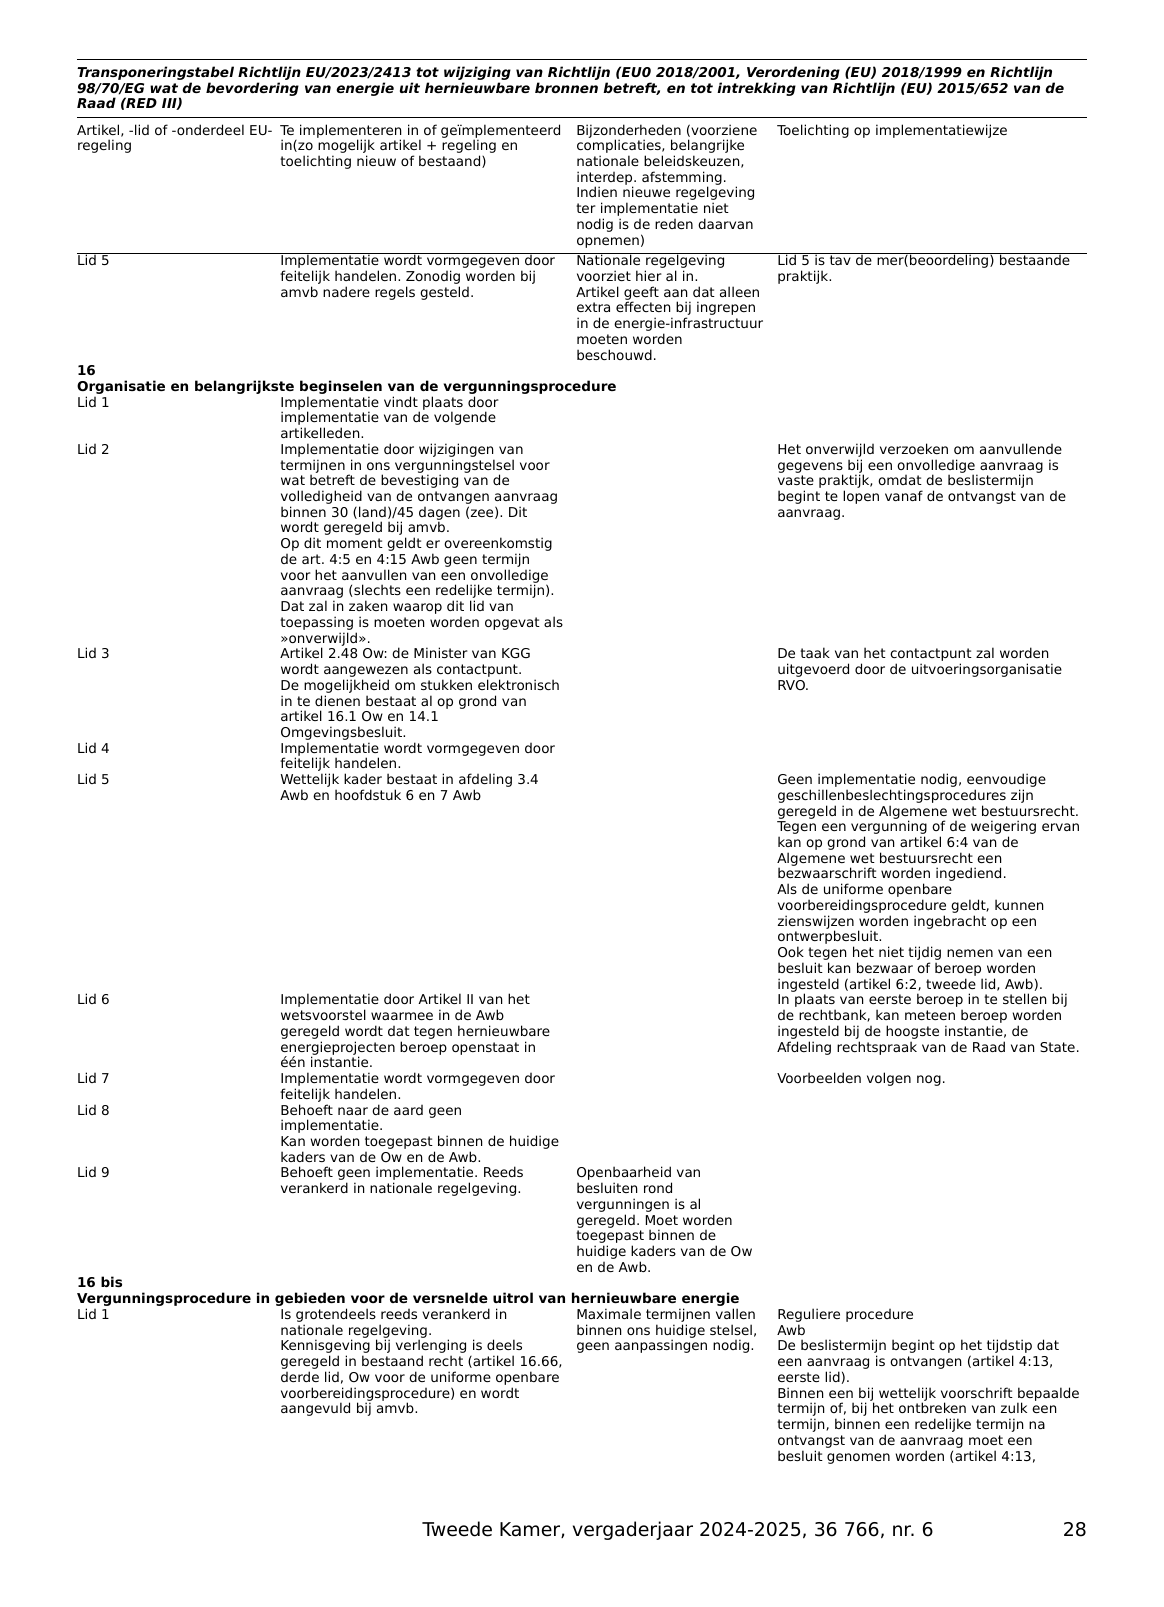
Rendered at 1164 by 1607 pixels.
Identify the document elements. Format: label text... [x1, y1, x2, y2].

table_cell Implementatie wordt vormgegeven door feitelijk handelen. Zonodig worden bij amvb nadere regels gesteld. [274, 254, 570, 363]
table_cell Wettelijk kader bestaat in afdeling 3.4 Awb en hoofdstuk 6 en 7 Awb [274, 772, 570, 992]
table_cell Implementatie vindt plaats door implementatie van de volgende artikelleden. [274, 395, 570, 442]
table_cell Implementatie door Artikel II van het wetsvoorstel waarmee in de Awb geregeld wordt dat tegen hernieuwbare energieprojecten beroep openstaat in één instantie. [274, 992, 570, 1071]
table_cell 16 bis Vergunningsprocedure in gebieden voor de versnelde uitrol van hernieuwbare energie [77, 1275, 1087, 1307]
table_cell Reguliere procedure Awb De beslistermijn begint op het tijdstip dat een aanvraag is ontvangen (artikel 4:13, eerste lid). Binnen een bij wettelijk voorschrift bepaalde termijn of, bij het ontbreken van zulk een termijn, binnen een redelijke termijn na ontvangst van de aanvraag moet een besluit genomen worden (artikel 4:13, [771, 1307, 1087, 1464]
table_cell Implementatie wordt vormgegeven door feitelijk handelen. [274, 741, 570, 772]
table_cell Geen implementatie nodig, eenvoudige geschillenbeslechtingsprocedures zijn geregeld in de Algemene wet bestuursrecht. Tegen een vergunning of de weigering ervan kan op grond van artikel 6:4 van de Algemene wet bestuursrecht een bezwaarschrift worden ingediend. Als de uniforme openbare voorbereidingsprocedure geldt, kunnen zienswijzen worden ingebracht op een ontwerpbesluit. Ook tegen het niet tijdig nemen van een besluit kan bezwaar of beroep worden ingesteld (artikel 6:2, tweede lid, Awb). [771, 772, 1087, 992]
table_cell Te implementeren in of geïmplementeerd in(zo mogelijk artikel + regeling en toelichting nieuw of bestaand) [274, 118, 570, 253]
table_cell Behoeft geen implementatie. Reeds verankerd in nationale regelgeving. [274, 1165, 570, 1275]
table_cell Is grotendeels reeds verankerd in nationale regelgeving. Kennisgeving bij verlenging is deels geregeld in bestaand recht (artikel 16.66, derde lid, Ow voor de uniforme openbare voorbereidingsprocedure) en wordt aangevuld bij amvb. [274, 1307, 570, 1464]
table_cell Lid 2 [77, 442, 274, 646]
table_cell Het onverwijld verzoeken om aanvullende gegevens bij een onvolledige aanvraag is vaste praktijk, omdat de beslistermijn begint te lopen vanaf de ontvangst van de aanvraag. [771, 442, 1087, 646]
table_cell [771, 1165, 1087, 1275]
table_cell [771, 395, 1087, 442]
table_header Transponeringstabel Richtlijn EU/2023/2413 tot wijziging van Richtlijn (EU0 2018/2001, Verordening (EU) 2018/1999 en Richtlijn 98/70/EG wat de bevordering van energie uit hernieuwbare bronnen betreft, en tot intrekking van Richtlijn (EU) 2015/652 van de Raad (RED III) [77, 60, 1087, 117]
table_cell [570, 442, 771, 646]
table_cell Lid 9 [77, 1165, 274, 1275]
table_cell [570, 1071, 771, 1102]
table_cell [570, 1102, 771, 1165]
table_cell Maximale termijnen vallen binnen ons huidige stelsel, geen aanpassingen nodig. [570, 1307, 771, 1464]
table_cell [570, 992, 771, 1071]
table_cell Lid 6 [77, 992, 274, 1071]
table_cell Lid 4 [77, 741, 274, 772]
table_cell Voorbeelden volgen nog. [771, 1071, 1087, 1102]
table_cell De taak van het contactpunt zal worden uitgevoerd door de uitvoeringsorganisatie RVO. [771, 646, 1087, 741]
table_cell Toelichting op implementatiewijze [771, 118, 1087, 253]
table_cell Behoeft naar de aard geen implementatie. Kan worden toegepast binnen de huidige kaders van de Ow en de Awb. [274, 1102, 570, 1165]
table_cell [570, 741, 771, 772]
table_cell Lid 8 [77, 1102, 274, 1165]
table_cell [570, 395, 771, 442]
table_cell Lid 5 is tav de mer(beoordeling) bestaande praktijk. [771, 254, 1087, 363]
table_cell Lid 5 [77, 254, 274, 363]
table_cell Implementatie wordt vormgegeven door feitelijk handelen. [274, 1071, 570, 1102]
table_cell [570, 646, 771, 741]
table_cell [570, 772, 771, 992]
table_cell 16 Organisatie en belangrijkste beginselen van de vergunningsprocedure [77, 363, 1087, 394]
table_cell In plaats van eerste beroep in te stellen bij de rechtbank, kan meteen beroep worden ingesteld bij de hoogste instantie, de Afdeling rechtspraak van de Raad van State. [771, 992, 1087, 1071]
table_cell Implementatie door wijzigingen van termijnen in ons vergunningstelsel voor wat betreft de bevestiging van de volledigheid van de ontvangen aanvraag binnen 30 (land)/45 dagen (zee). Dit wordt geregeld bij amvb. Op dit moment geldt er overeenkomstig de art. 4:5 en 4:15 Awb geen termijn voor het aanvullen van een onvolledige aanvraag (slechts een redelijke termijn). Dat zal in zaken waarop dit lid van toepassing is moeten worden opgevat als »onverwijld». [274, 442, 570, 646]
table_cell [771, 1102, 1087, 1165]
table_cell Lid 1 [77, 395, 274, 442]
table_cell Lid 5 [77, 772, 274, 992]
table_cell Artikel 2.48 Ow: de Minister van KGG wordt aangewezen als contactpunt. De mogelijkheid om stukken elektronisch in te dienen bestaat al op grond van artikel 16.1 Ow en 14.1 Omgevingsbesluit. [274, 646, 570, 741]
table_cell Bijzonderheden (voorziene complicaties, belangrijke nationale beleidskeuzen, interdep. afstemming. Indien nieuwe regelgeving ter implementatie niet nodig is de reden daarvan opnemen) [570, 118, 771, 253]
table_cell Lid 3 [77, 646, 274, 741]
table_cell Lid 7 [77, 1071, 274, 1102]
table_cell [771, 741, 1087, 772]
table_cell Lid 1 [77, 1307, 274, 1464]
table_cell Artikel, -lid of -onderdeel EU-regeling [77, 118, 274, 253]
table_cell Nationale regelgeving voorziet hier al in. Artikel geeft aan dat alleen extra effecten bij ingrepen in de energie-infrastructuur moeten worden beschouwd. [570, 254, 771, 363]
table_cell Openbaarheid van besluiten rond vergunningen is al geregeld. Moet worden toegepast binnen de huidige kaders van de Ow en de Awb. [570, 1165, 771, 1275]
